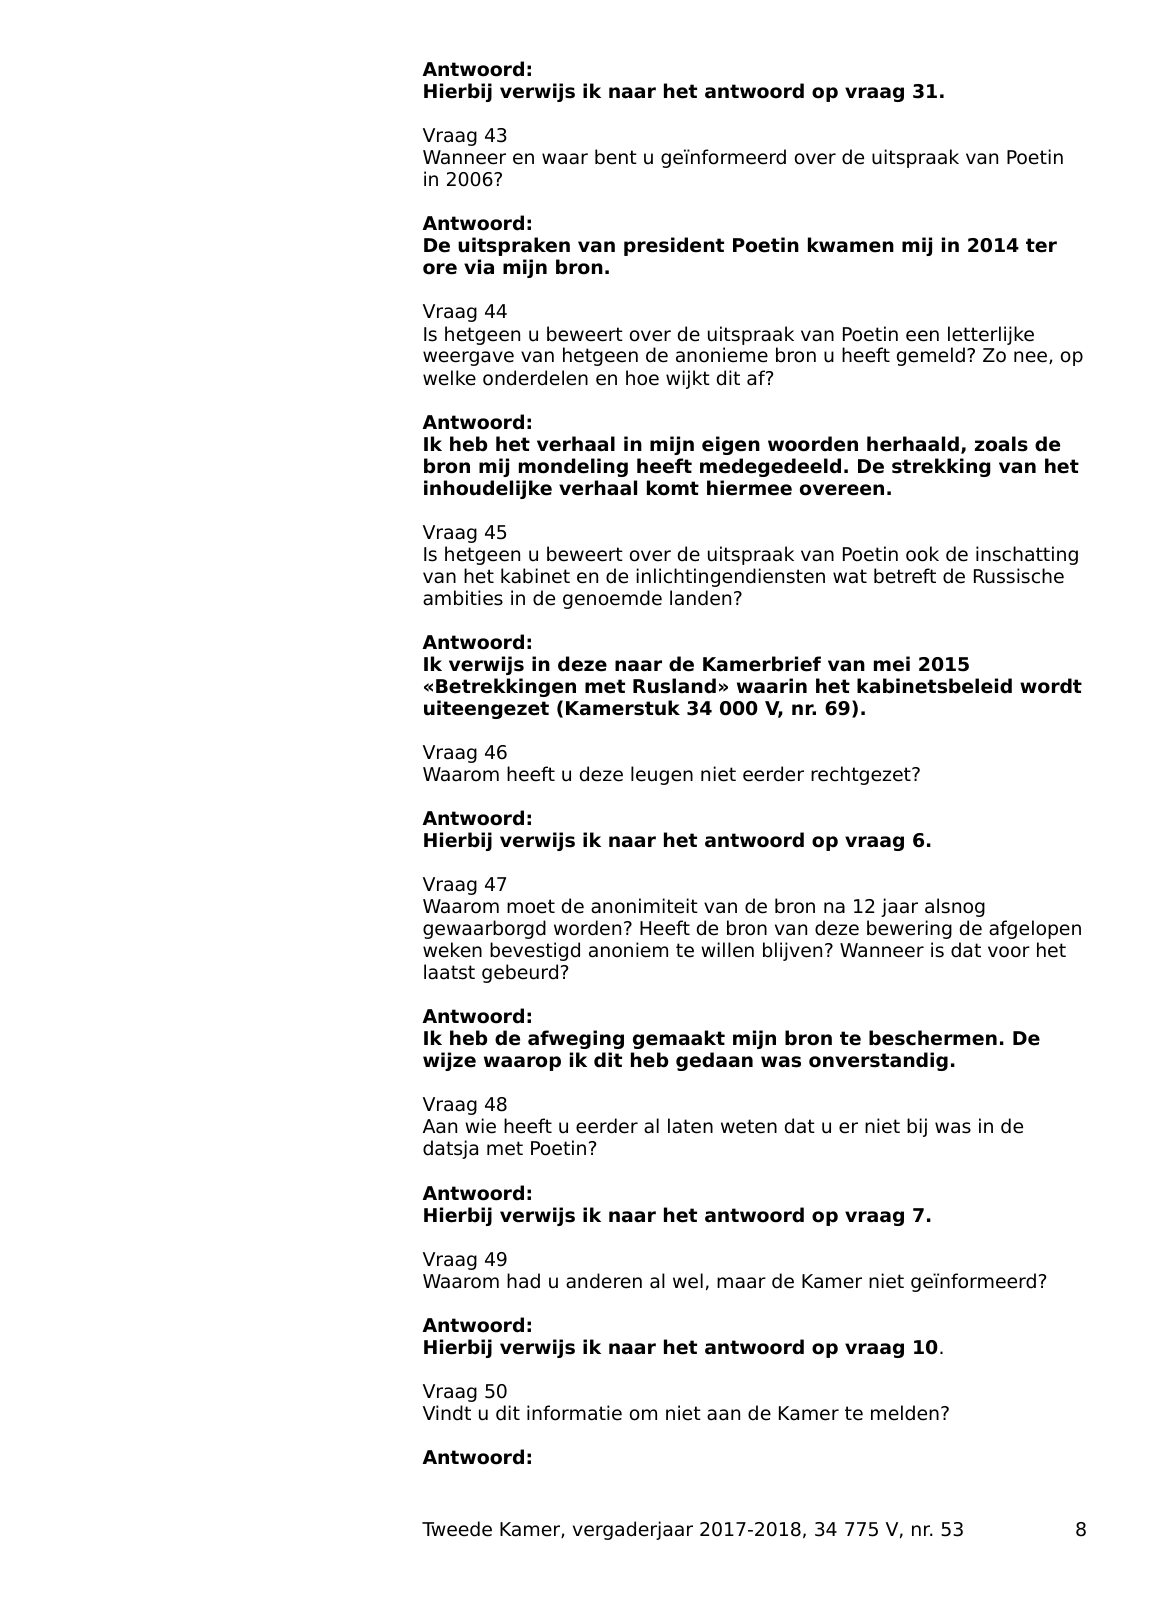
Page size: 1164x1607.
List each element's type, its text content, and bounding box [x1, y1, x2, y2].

text Vraag 45 [422, 522, 1087, 544]
text Antwoord: [422, 808, 1087, 830]
text De uitspraken van president Poetin kwamen mij in 2014 ter ore via mijn bron. [422, 235, 1087, 279]
text Antwoord: [422, 59, 1087, 81]
text Antwoord: [422, 213, 1087, 235]
text Hierbij verwijs ik naar het antwoord op vraag 10. [422, 1337, 1087, 1359]
text Antwoord: [422, 412, 1087, 433]
text Hierbij verwijs ik naar het antwoord op vraag 6. [422, 830, 1087, 852]
text Ik heb de afweging gemaakt mijn bron te beschermen. De wijze waarop ik dit heb gedaan was onverstandig. [422, 1028, 1087, 1072]
text Vraag 48 [422, 1094, 1087, 1116]
text Vraag 46 [422, 742, 1087, 764]
text Ik verwijs in deze naar de Kamerbrief van mei 2015 «Betrekkingen met Rusland» waarin het kabinetsbeleid wordt uiteengezet (Kamerstuk 34 000 V, nr. 69). [422, 654, 1087, 720]
text Vraag 43 [422, 125, 1087, 147]
text Antwoord: [422, 1447, 1087, 1469]
text Vraag 47 [422, 874, 1087, 896]
text Vraag 49 [422, 1249, 1087, 1271]
text Hierbij verwijs ik naar het antwoord op vraag 7. [422, 1204, 1087, 1226]
text Aan wie heeft u eerder al laten weten dat u er niet bij was in de datsja met Poetin? [422, 1116, 1087, 1160]
text Is hetgeen u beweert over de uitspraak van Poetin ook de inschatting van het kabinet en de inlichtingendiensten wat betreft de Russische ambities in de genoemde landen? [422, 544, 1087, 609]
text Waarom heeft u deze leugen niet eerder rechtgezet? [422, 764, 1087, 786]
text Hierbij verwijs ik naar het antwoord op vraag 31. [422, 81, 1087, 103]
text Ik heb het verhaal in mijn eigen woorden herhaald, zoals de bron mij mondeling heeft medegedeeld. De strekking van het inhoudelijke verhaal komt hiermee overeen. [422, 433, 1087, 499]
text Waarom had u anderen al wel, maar de Kamer niet geïnformeerd? [422, 1271, 1087, 1293]
text Vraag 50 [422, 1381, 1087, 1403]
text Antwoord: [422, 1315, 1087, 1337]
text Antwoord: [422, 632, 1087, 654]
text Antwoord: [422, 1006, 1087, 1028]
text Wanneer en waar bent u geïnformeerd over de uitspraak van Poetin in 2006? [422, 147, 1087, 191]
text Waarom moet de anonimiteit van de bron na 12 jaar alsnog gewaarborgd worden? Heeft de bron van deze bewering de afgelopen weken bevestigd anoniem te willen blijven? Wanneer is dat voor het laatst gebeurd? [422, 896, 1087, 984]
text Vraag 44 [422, 301, 1087, 323]
text Vindt u dit informatie om niet aan de Kamer te melden? [422, 1403, 1087, 1425]
text Antwoord: [422, 1182, 1087, 1204]
text Is hetgeen u beweert over de uitspraak van Poetin een letterlijke weergave van hetgeen de anonieme bron u heeft gemeld? Zo nee, op welke onderdelen en hoe wijkt dit af? [422, 323, 1087, 389]
